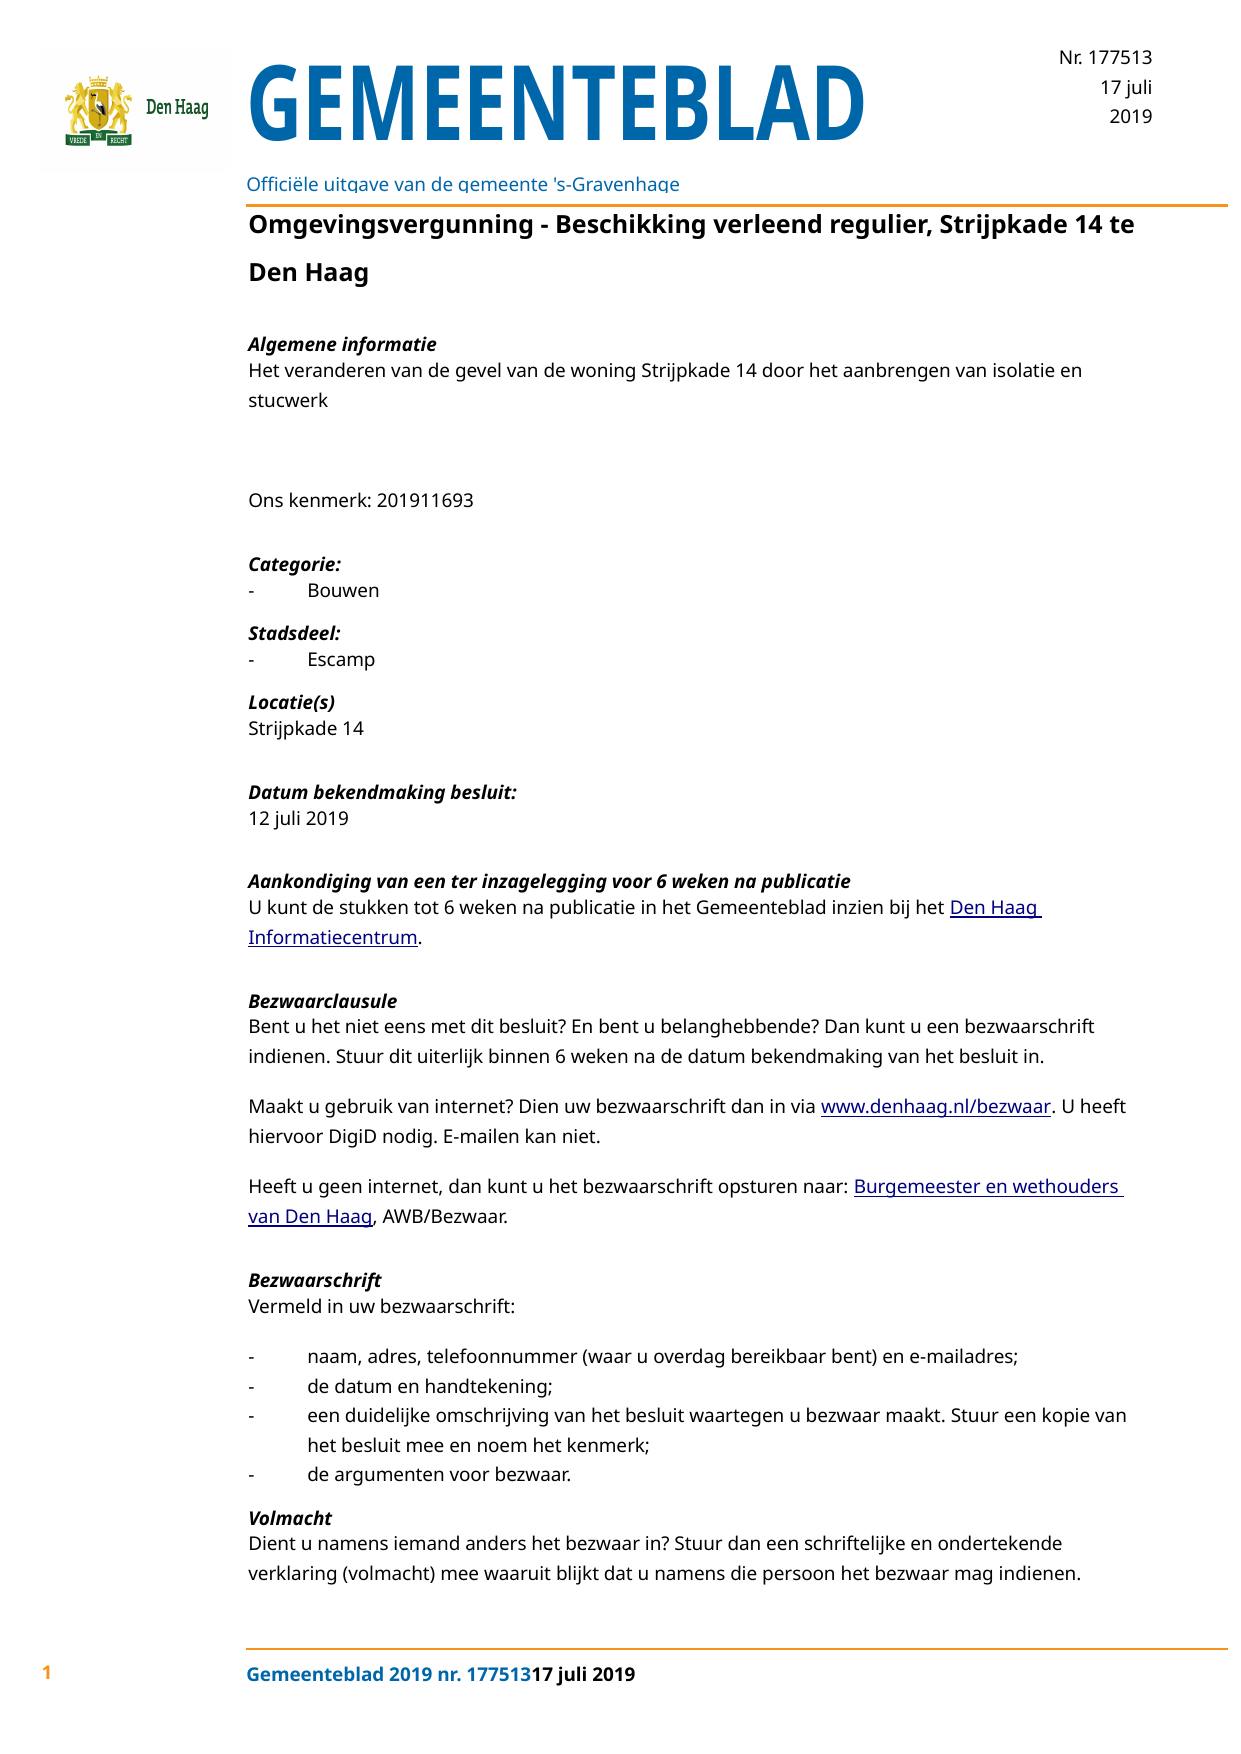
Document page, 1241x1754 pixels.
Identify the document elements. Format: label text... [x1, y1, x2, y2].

list een duidelijke omschrijving van het besluit waartegen u bezwaar maakt. Stuur een kopie van het besluit mee en noem het kenmerk; [248, 1402, 1152, 1458]
text Vermeld in uw bezwaarschrift: [248, 1293, 1152, 1319]
text Ons kenmerk: 201911693 [248, 488, 1152, 513]
text 12 juli 2019 [248, 805, 1152, 830]
picture [41, 47, 231, 172]
list Bouwen [248, 577, 1152, 603]
list de datum en handtekening; [248, 1373, 1152, 1399]
text Heeft u geen internet, dan kunt u het bezwaarschrift opsturen naar: Burgemeester en wethouders van Den Haag, AWB/Bezwaar. [248, 1174, 1152, 1229]
text Bezwaarschrift [248, 1267, 1152, 1293]
text Aankondiging van een ter inzagelegging voor 6 weken na publicatie [248, 869, 1152, 894]
text U kunt de stukken tot 6 weken na publicatie in het Gemeenteblad inzien bij het Den Haag Informatiecentrum. [248, 894, 1152, 950]
text Maakt u gebruik van internet? Dien uw bezwaarschrift dan in via www.denhaag.nl/bezwaar. U heeft hiervoor DigiD nodig. E-mailen kan niet. [248, 1094, 1152, 1149]
text Bent u het niet eens met dit besluit? En bent u belanghebbende? Dan kunt u een bezwaarschrift indienen. Stuur dit uiterlijk binnen 6 weken na de datum bekendmaking van het besluit in. [248, 1014, 1152, 1069]
text Omgevingsvergunning - Beschikking verleend regulier, Strijpkade 14 te Den Haag [248, 207, 1152, 288]
text Categorie: [248, 552, 1152, 577]
text Het veranderen van de gevel van de woning Strijpkade 14 door het aanbrengen van isolatie en stucwerk [248, 357, 1152, 412]
text Stadsdeel: [248, 620, 1152, 646]
text Algemene informatie [248, 331, 1152, 357]
text Datum bekendmaking besluit: [248, 779, 1152, 805]
text Strijpkade 14 [248, 715, 1152, 741]
list naam, adres, telefoonnummer (waar u overdag bereikbaar bent) en e-mailadres; [248, 1343, 1152, 1369]
text Dient u namens iemand anders het bezwaar in? Stuur dan een schriftelijke en ondertekende verklaring (volmacht) mee waaruit blijkt dat u namens die persoon het bezwaar mag indienen. [248, 1531, 1152, 1586]
list de argumenten voor bezwaar. [248, 1462, 1152, 1487]
text Volmacht [248, 1505, 1152, 1531]
text Bezwaarclausule [248, 988, 1152, 1014]
text Locatie(s) [248, 689, 1152, 715]
list Escamp [248, 646, 1152, 672]
